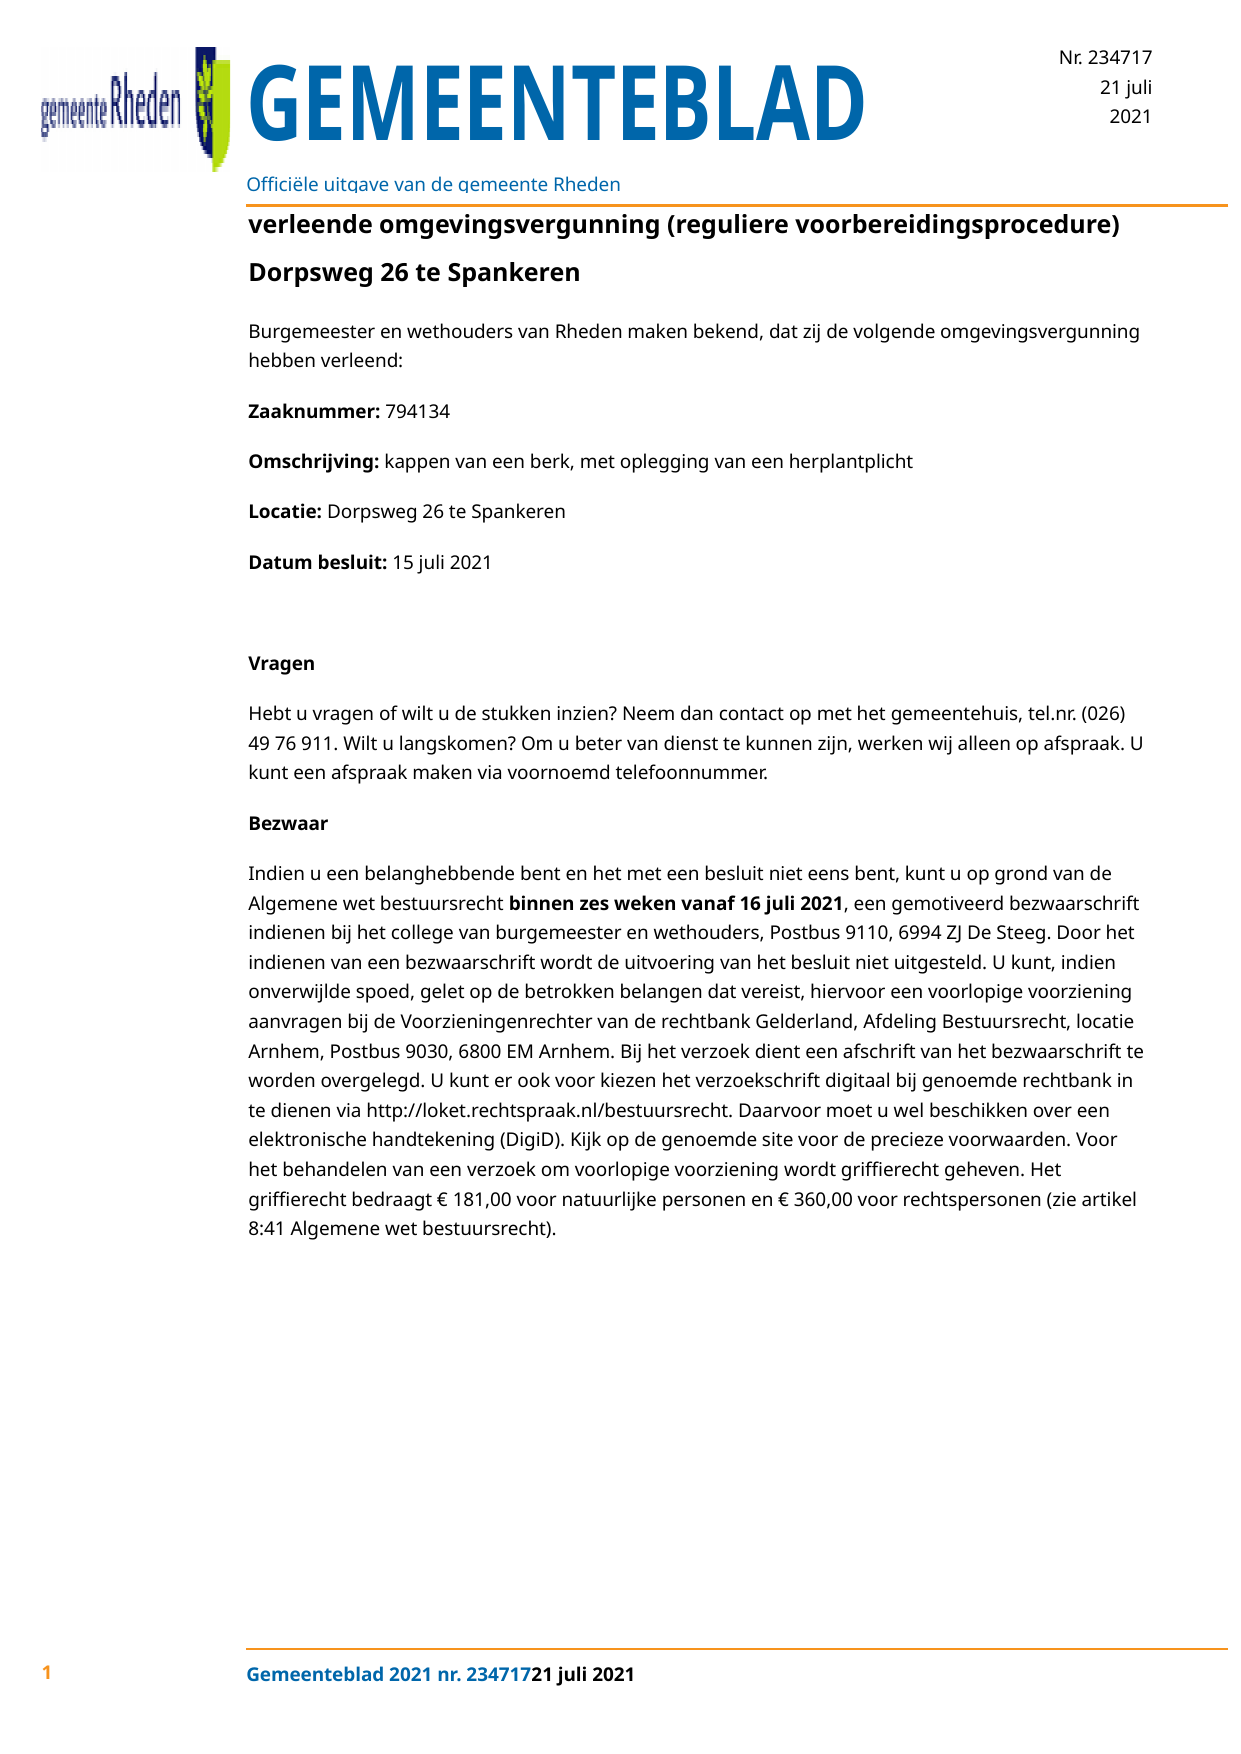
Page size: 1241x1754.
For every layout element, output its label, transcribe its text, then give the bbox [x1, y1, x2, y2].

text Burgemeester en wethouders van Rheden maken bekend, dat zij de volgende omgevingsvergunning hebben verleend: [248, 318, 1152, 373]
text Zaaknummer: 794134 [248, 398, 1152, 424]
text Hebt u vragen of wilt u de stukken inzien? Neem dan contact op met het gemeentehuis, tel.nr. (026) 49 76 911. Wilt u langskomen? Om u beter van dienst te kunnen zijn, werken wij alleen op afspraak. U kunt een afspraak maken via voornoemd telefoonnummer. [248, 700, 1152, 785]
text Datum besluit: 15 juli 2021 [248, 549, 1152, 575]
text Bezwaar [248, 810, 1152, 836]
text Indien u een belanghebbende bent en het met een besluit niet eens bent, kunt u op grond van de Algemene wet bestuursrecht binnen zes weken vanaf 16 juli 2021, een gemotiveerd bezwaarschrift indienen bij het college van burgemeester en wethouders, Postbus 9110, 6994 ZJ De Steeg. Door het indienen van een bezwaarschrift wordt de uitvoering van het besluit niet uitgesteld. U kunt, indien onverwijlde spoed, gelet op de betrokken belangen dat vereist, hiervoor een voorlopige voorziening aanvragen bij de Voorzieningenrechter van de rechtbank Gelderland, Afdeling Bestuursrecht, locatie Arnhem, Postbus 9030, 6800 EM Arnhem. Bij het verzoek dient een afschrift van het bezwaarschrift te worden overgelegd. U kunt er ook voor kiezen het verzoekschrift digitaal bij genoemde rechtbank in te dienen via http://loket.rechtspraak.nl/bestuursrecht. Daarvoor moet u wel beschikken over een elektronische handtekening (DigiD). Kijk op de genoemde site voor de precieze voorwaarden. Voor het behandelen van een verzoek om voorlopige voorziening wordt griffierecht geheven. Het griffierecht bedraagt € 181,00 voor natuurlijke personen en € 360,00 voor rechtspersonen (zie artikel 8:41 Algemene wet bestuursrecht). [248, 860, 1152, 1241]
text verleende omgevingsvergunning (reguliere voorbereidingsprocedure) Dorpsweg 26 te Spankeren [248, 207, 1152, 288]
picture [41, 47, 231, 172]
text Omschrijving: kappen van een berk, met oplegging van een herplantplicht [248, 448, 1152, 474]
text Vragen [248, 650, 1152, 676]
text Locatie: Dorpsweg 26 te Spankeren [248, 499, 1152, 524]
